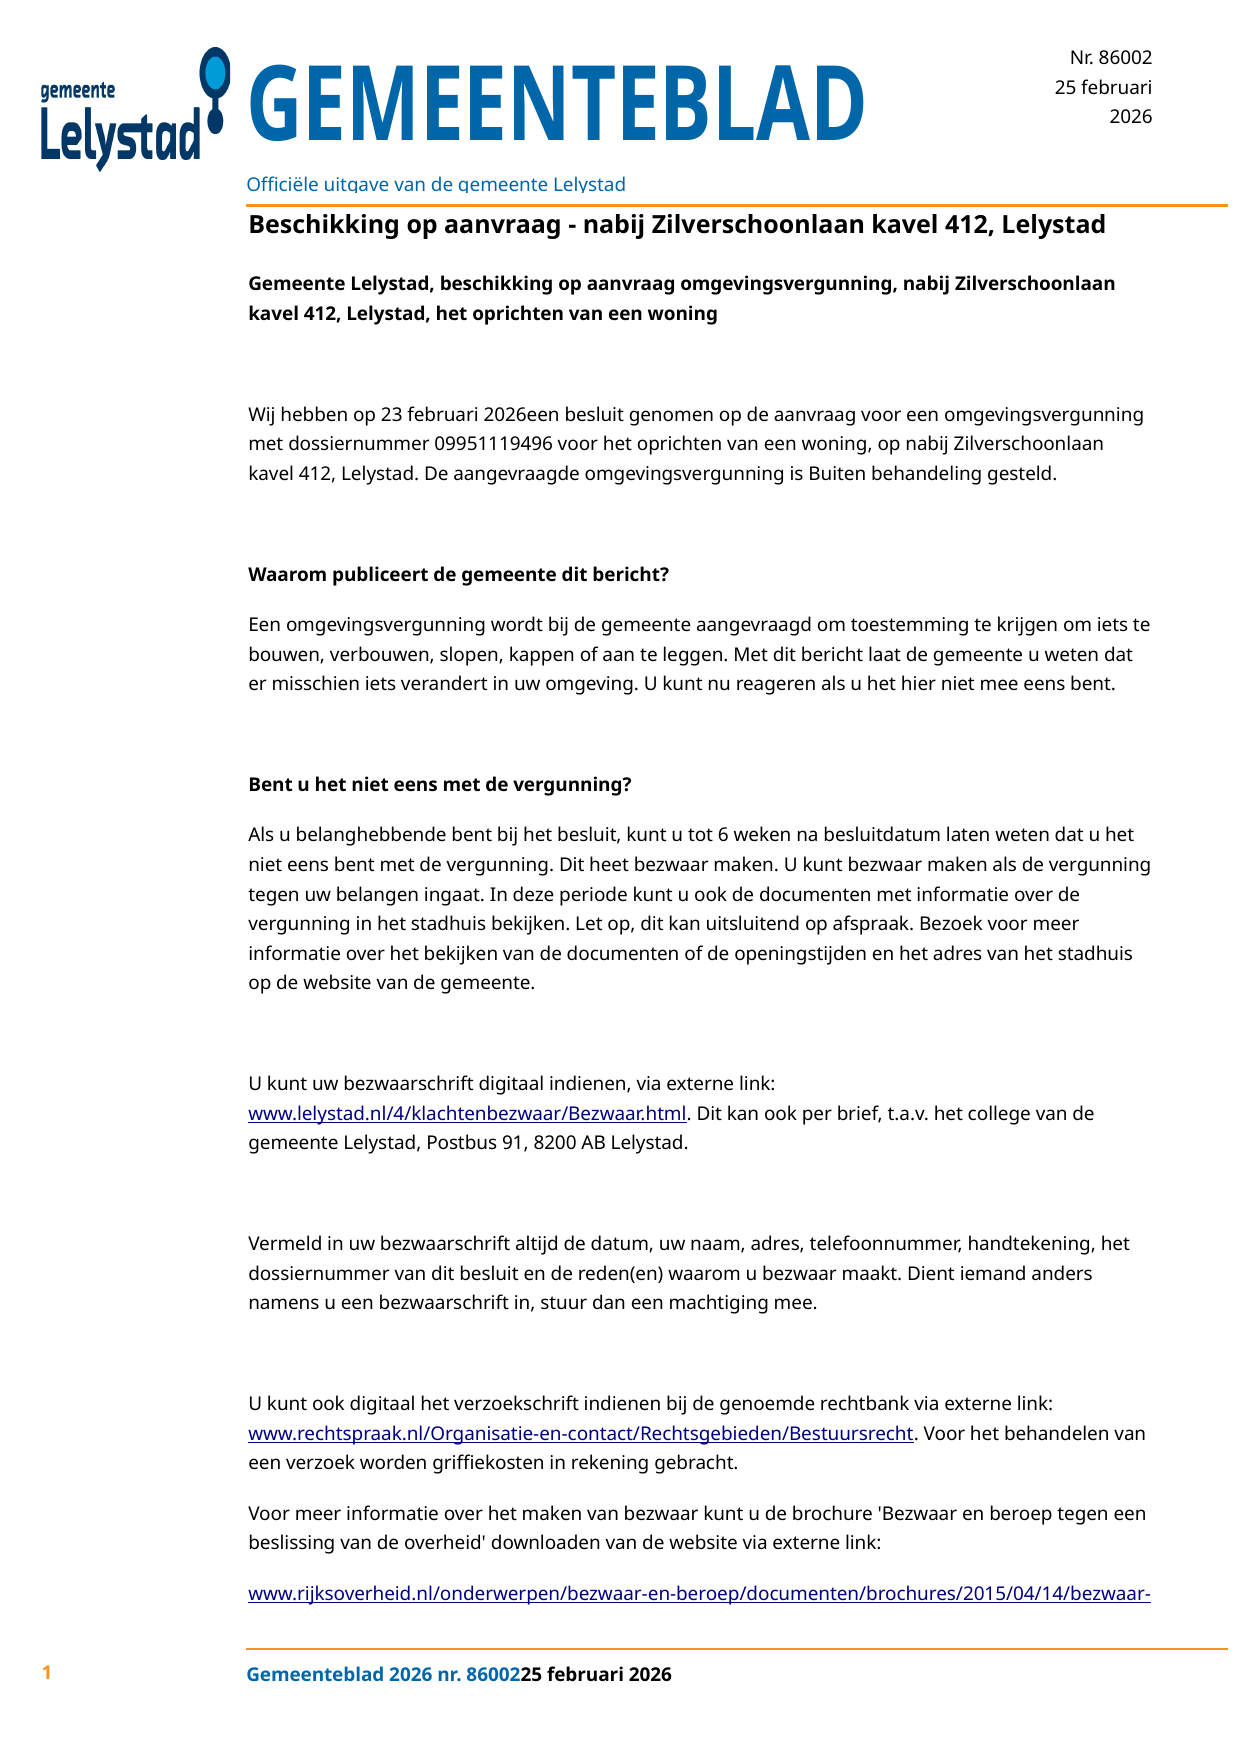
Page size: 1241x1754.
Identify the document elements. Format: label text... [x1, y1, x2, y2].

text Een omgevingsvergunning wordt bij de gemeente aangevraagd om toestemming te krijgen om iets te bouwen, verbouwen, slopen, kappen of aan te leggen. Met dit bericht laat de gemeente u weten dat er misschien iets verandert in uw omgeving. U kunt nu reageren als u het hier niet mee eens bent. [248, 611, 1152, 696]
text Wij hebben op 23 februari 2026een besluit genomen op de aanvraag voor een omgevingsvergunning met dossiernummer 09951119496 voor het oprichten van een woning, op nabij Zilverschoonlaan kavel 412, Lelystad. De aangevraagde omgevingsvergunning is Buiten behandeling gesteld. [248, 401, 1152, 486]
text U kunt ook digitaal het verzoekschrift indienen bij de genoemde rechtbank via externe link: www.rechtspraak.nl/Organisatie-en-contact/Rechtsgebieden/Bestuursrecht. Voor het behandelen van een verzoek worden griffiekosten in rekening gebracht. [248, 1390, 1152, 1475]
text Vermeld in uw bezwaarschrift altijd de datum, uw naam, adres, telefoonnummer, handtekening, het dossiernummer van dit besluit en de reden(en) waarom u bezwaar maakt. Dient iemand anders namens u een bezwaarschrift in, stuur dan een machtiging mee. [248, 1230, 1152, 1315]
text Bent u het niet eens met de vergunning? [248, 771, 1152, 797]
text Beschikking op aanvraag - nabij Zilverschoonlaan kavel 412, Lelystad [248, 207, 1152, 241]
text Als u belanghebbende bent bij het besluit, kunt u tot 6 weken na besluitdatum laten weten dat u het niet eens bent met de vergunning. Dit heet bezwaar maken. U kunt bezwaar maken als de vergunning tegen uw belangen ingaat. In deze periode kunt u ook de documenten met informatie over de vergunning in het stadhuis bekijken. Let op, dit kan uitsluitend op afspraak. Bezoek voor meer informatie over het bekijken van de documenten of de openingstijden en het adres van het stadhuis op de website van de gemeente. [248, 822, 1152, 995]
text U kunt uw bezwaarschrift digitaal indienen, via externe link: www.lelystad.nl/4/klachtenbezwaar/Bezwaar.html. Dit kan ook per brief, t.a.v. het college van de gemeente Lelystad, Postbus 91, 8200 AB Lelystad. [248, 1070, 1152, 1155]
picture [41, 47, 231, 172]
text Waarom publiceert de gemeente dit bericht? [248, 561, 1152, 586]
text www.rijksoverheid.nl/onderwerpen/bezwaar-en-beroep/documenten/brochures/2015/04/14/bezwaar- [248, 1580, 1152, 1606]
text Voor meer informatie over het maken van bezwaar kunt u de brochure 'Bezwaar en beroep tegen een beslissing van de overheid' downloaden van de website via externe link: [248, 1500, 1152, 1555]
text Gemeente Lelystad, beschikking op aanvraag omgevingsvergunning, nabij Zilverschoonlaan kavel 412, Lelystad, het oprichten van een woning [248, 270, 1152, 326]
